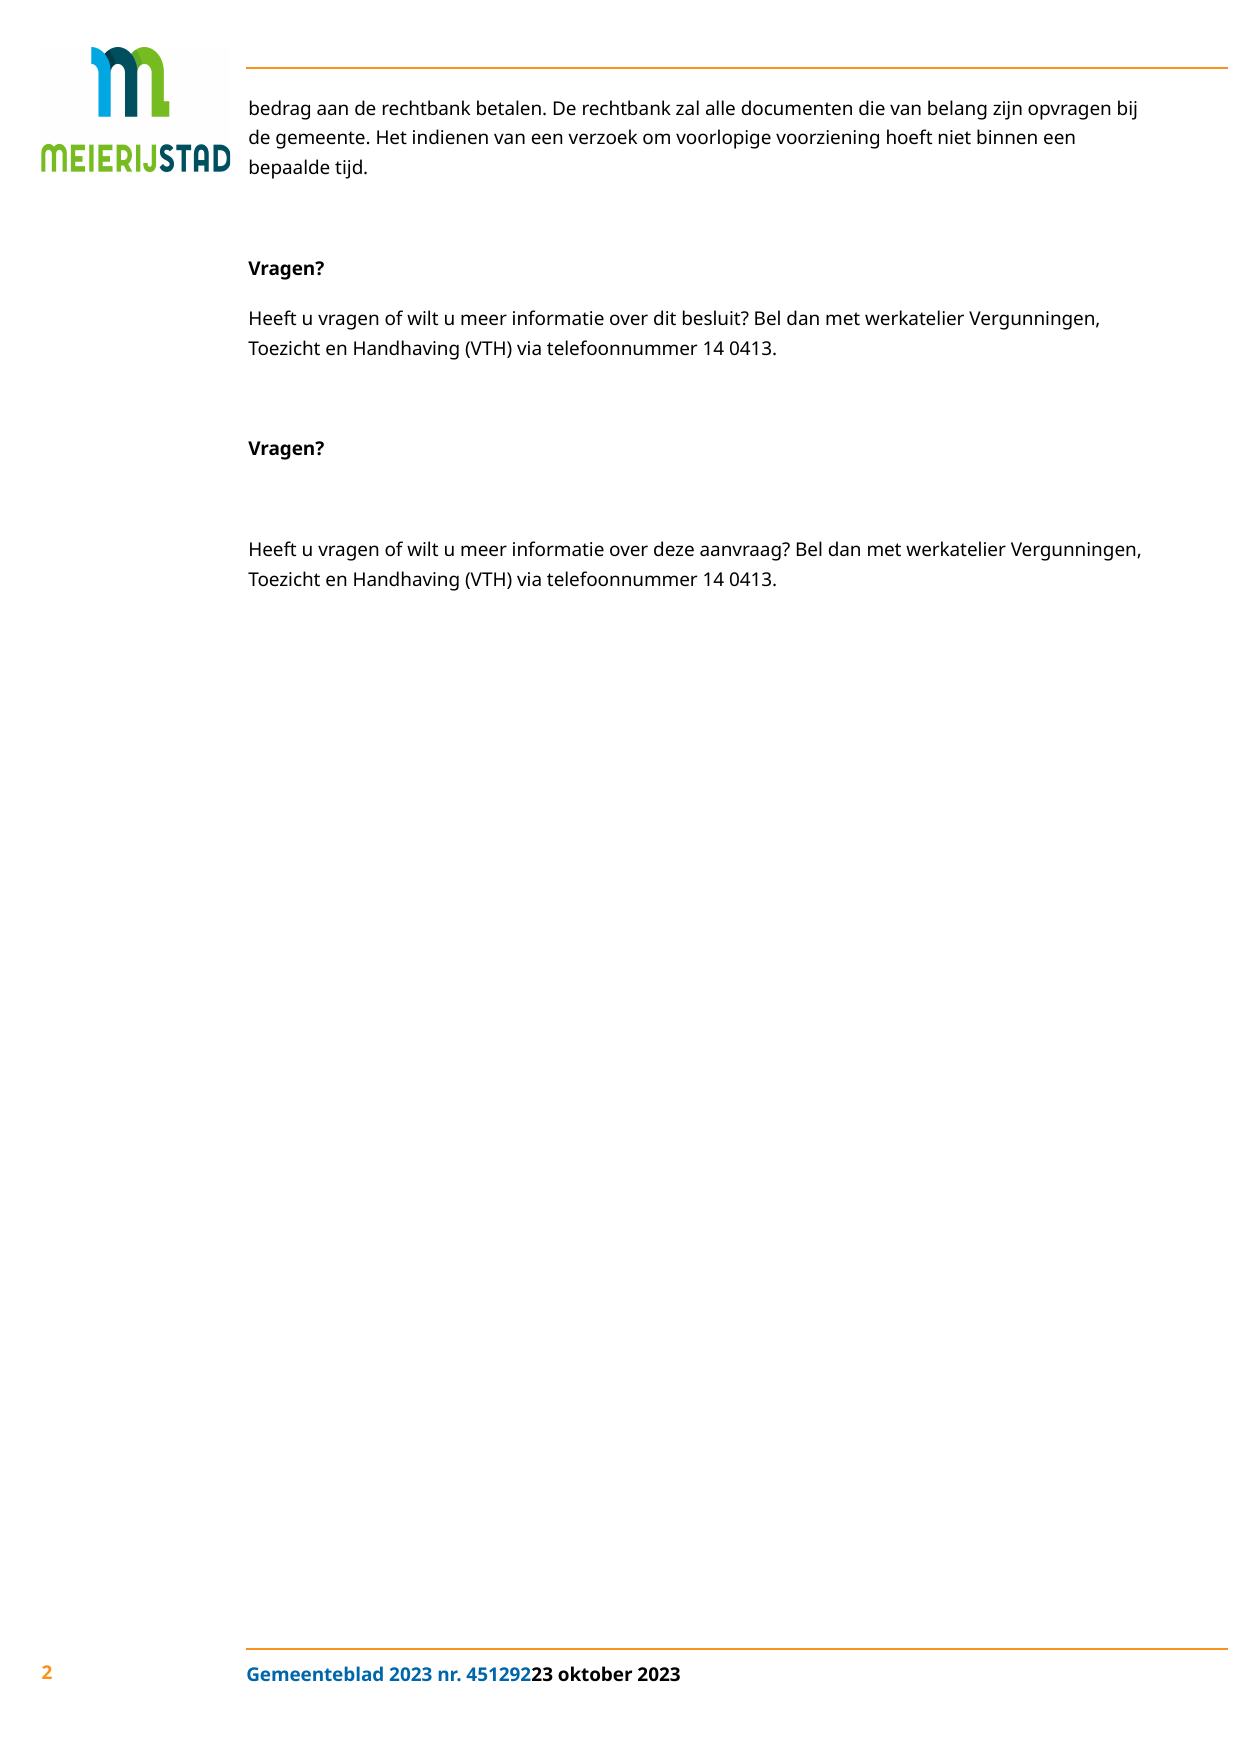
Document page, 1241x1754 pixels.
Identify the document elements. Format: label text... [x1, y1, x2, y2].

text Vragen? [248, 255, 1152, 281]
text bedrag aan de rechtbank betalen. De rechtbank zal alle documenten die van belang zijn opvragen bij de gemeente. Het indienen van een verzoek om voorlopige voorziening hoeft niet binnen een bepaalde tijd. [248, 95, 1152, 180]
text Vragen? [248, 436, 1152, 461]
picture [41, 47, 231, 172]
text Heeft u vragen of wilt u meer informatie over dit besluit? Bel dan met werkatelier Vergunningen, Toezicht en Handhaving (VTH) via telefoonnummer 14 0413. [248, 305, 1152, 361]
text Heeft u vragen of wilt u meer informatie over deze aanvraag? Bel dan met werkatelier Vergunningen, Toezicht en Handhaving (VTH) via telefoonnummer 14 0413. [248, 536, 1152, 592]
